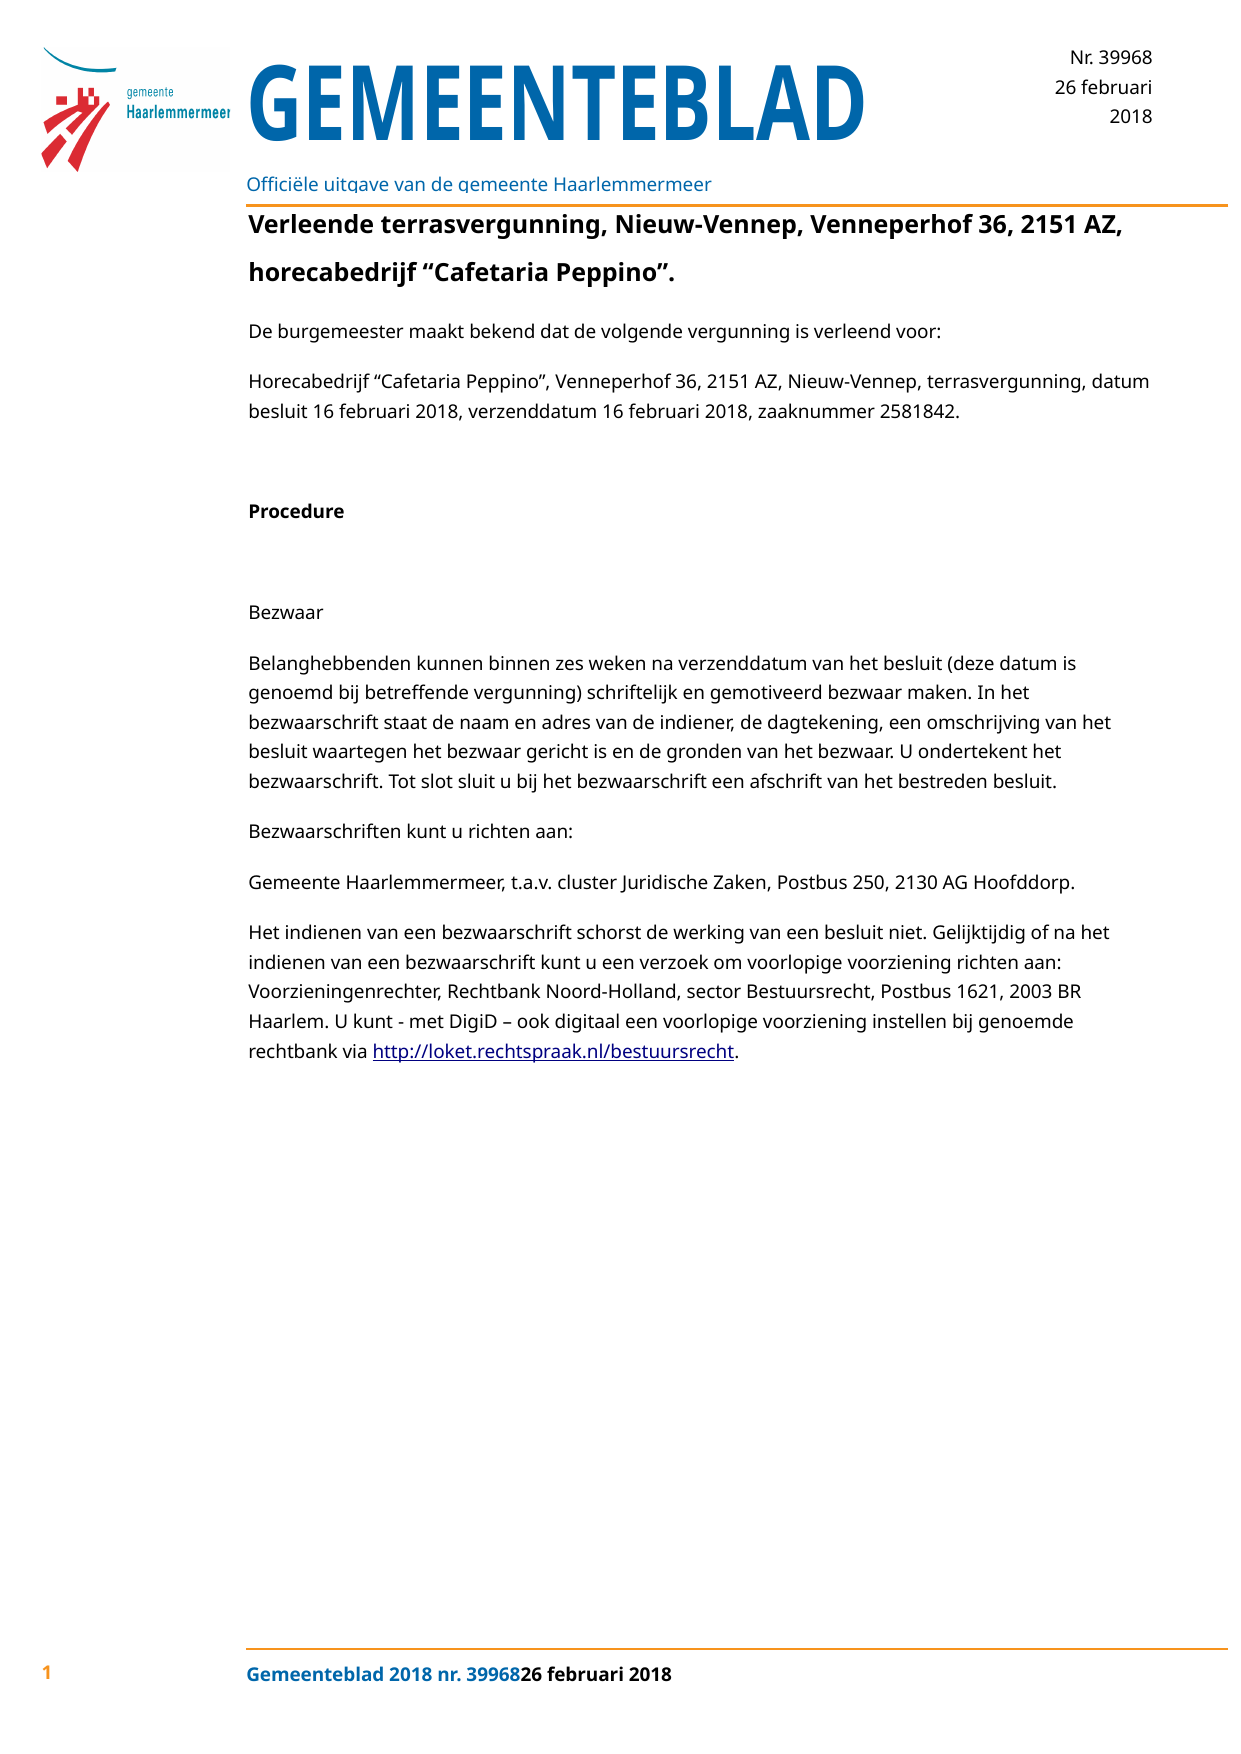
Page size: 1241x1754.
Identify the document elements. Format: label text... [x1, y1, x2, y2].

text Het indienen van een bezwaarschrift schorst de werking van een besluit niet. Gelijktijdig of na het indienen van een bezwaarschrift kunt u een verzoek om voorlopige voorziening richten aan: Voorzieningenrechter, Rechtbank Noord-Holland, sector Bestuursrecht, Postbus 1621, 2003 BR Haarlem. U kunt - met DigiD – ook digitaal een voorlopige voorziening instellen bij genoemde rechtbank via http://loket.rechtspraak.nl/bestuursrecht. [248, 919, 1152, 1064]
text Procedure [248, 499, 1152, 524]
text Verleende terrasvergunning, Nieuw-Vennep, Venneperhof 36, 2151 AZ, horecabedrijf “Cafetaria Peppino”. [248, 207, 1152, 288]
text Horecabedrijf “Cafetaria Peppino”, Venneperhof 36, 2151 AZ, Nieuw-Vennep, terrasvergunning, datum besluit 16 februari 2018, verzenddatum 16 februari 2018, zaaknummer 2581842. [248, 368, 1152, 424]
text Bezwaarschriften kunt u richten aan: [248, 819, 1152, 844]
text De burgemeester maakt bekend dat de volgende vergunning is verleend voor: [248, 318, 1152, 344]
text Bezwaar [248, 599, 1152, 625]
text Belanghebbenden kunnen binnen zes weken na verzenddatum van het besluit (deze datum is genoemd bij betreffende vergunning) schriftelijk en gemotiveerd bezwaar maken. In het bezwaarschrift staat de naam en adres van de indiener, de dagtekening, een omschrijving van het besluit waartegen het bezwaar gericht is en de gronden van het bezwaar. U ondertekent het bezwaarschrift. Tot slot sluit u bij het bezwaarschrift een afschrift van het bestreden besluit. [248, 650, 1152, 794]
text Gemeente Haarlemmermeer, t.a.v. cluster Juridische Zaken, Postbus 250, 2130 AG Hoofddorp. [248, 869, 1152, 895]
picture [41, 47, 231, 172]
